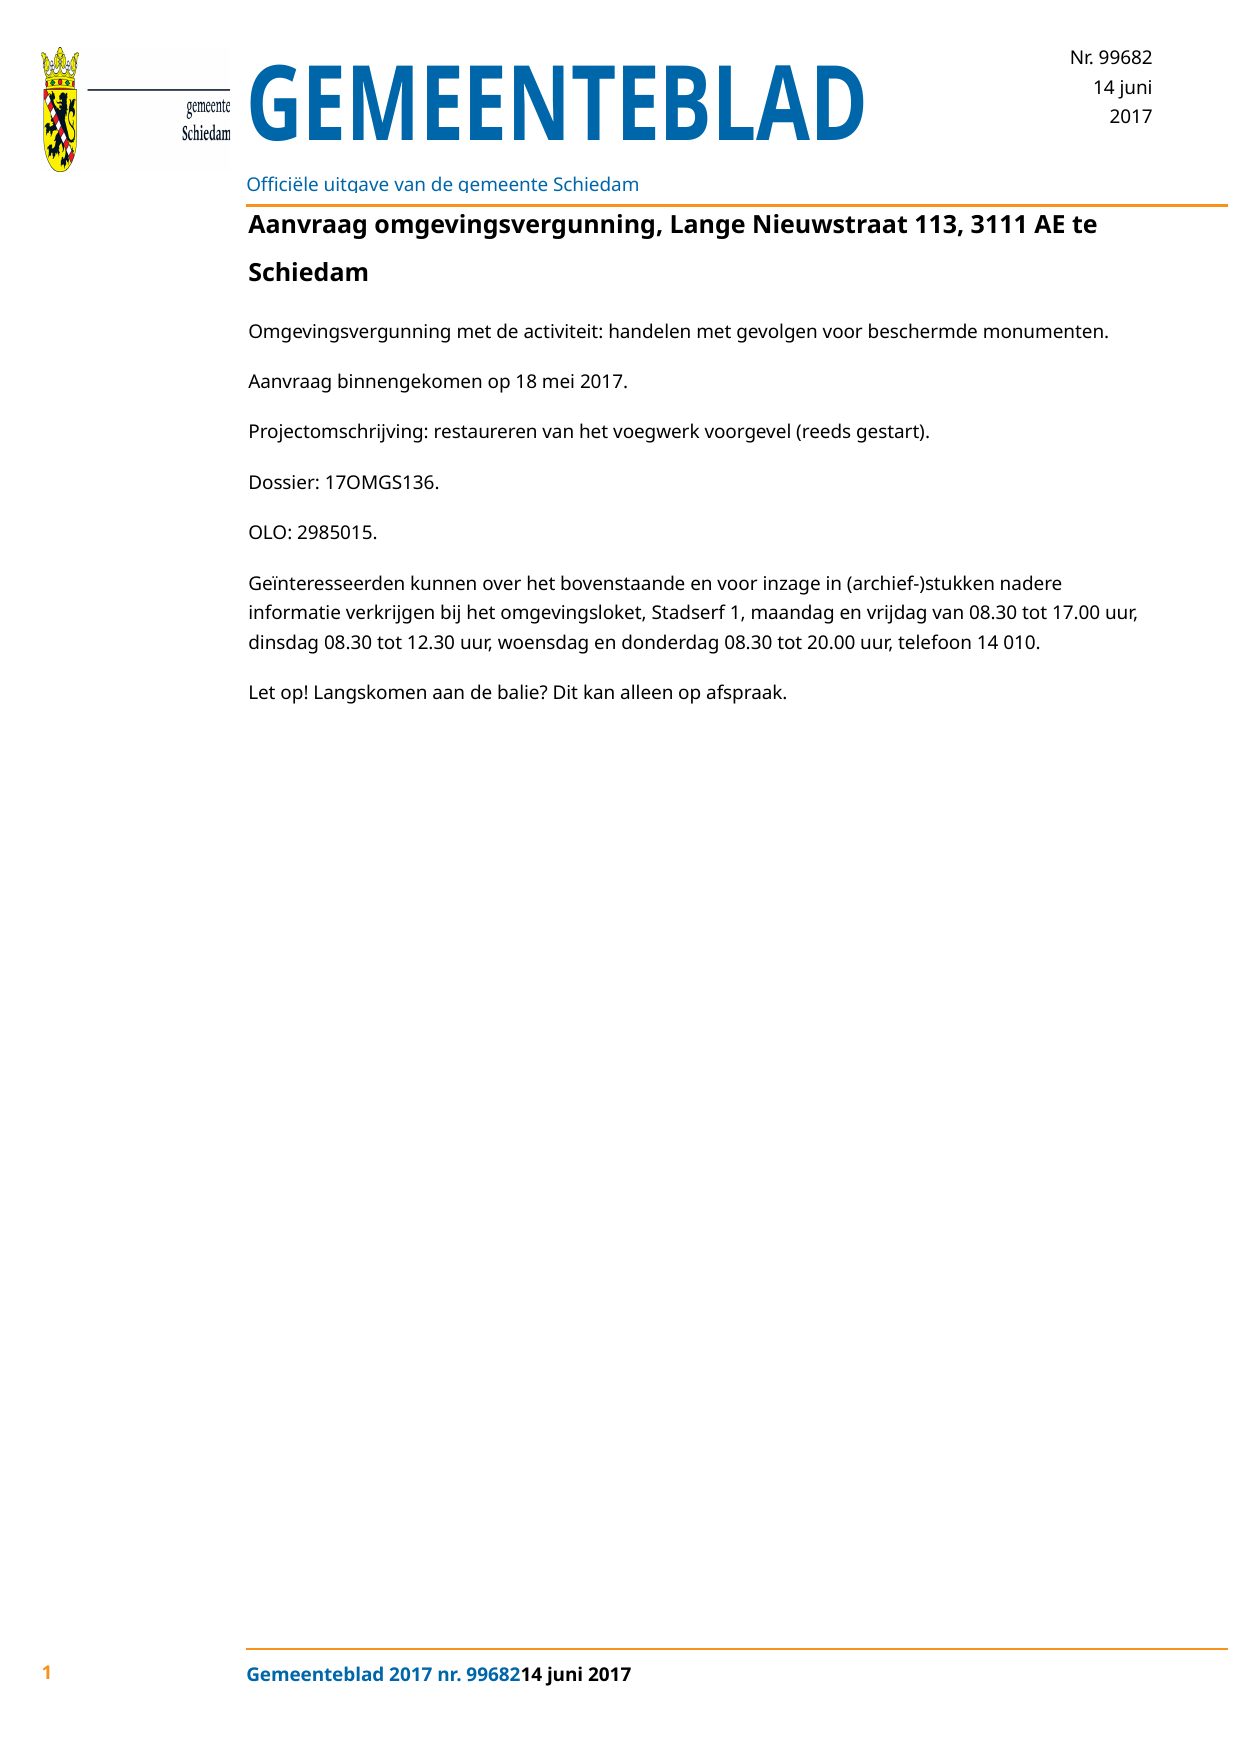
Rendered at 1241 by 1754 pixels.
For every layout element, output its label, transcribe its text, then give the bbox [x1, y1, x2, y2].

text OLO: 2985015. [248, 519, 1152, 545]
text Aanvraag binnengekomen op 18 mei 2017. [248, 368, 1152, 394]
text Aanvraag omgevingsvergunning, Lange Nieuwstraat 113, 3111 AE te Schiedam [248, 207, 1152, 288]
text Omgevingsvergunning met de activiteit: handelen met gevolgen voor beschermde monumenten. [248, 318, 1152, 344]
picture [41, 47, 231, 172]
text Projectomschrijving: restaureren van het voegwerk voorgevel (reeds gestart). [248, 419, 1152, 444]
text Dossier: 17OMGS136. [248, 469, 1152, 495]
text Let op! Langskomen aan de balie? Dit kan alleen op afspraak. [248, 679, 1152, 705]
text Geïnteresseerden kunnen over het bovenstaande en voor inzage in (archief-)stukken nadere informatie verkrijgen bij het omgevingsloket, Stadserf 1, maandag en vrijdag van 08.30 tot 17.00 uur, dinsdag 08.30 tot 12.30 uur, woensdag en donderdag 08.30 tot 20.00 uur, telefoon 14 010. [248, 570, 1152, 655]
